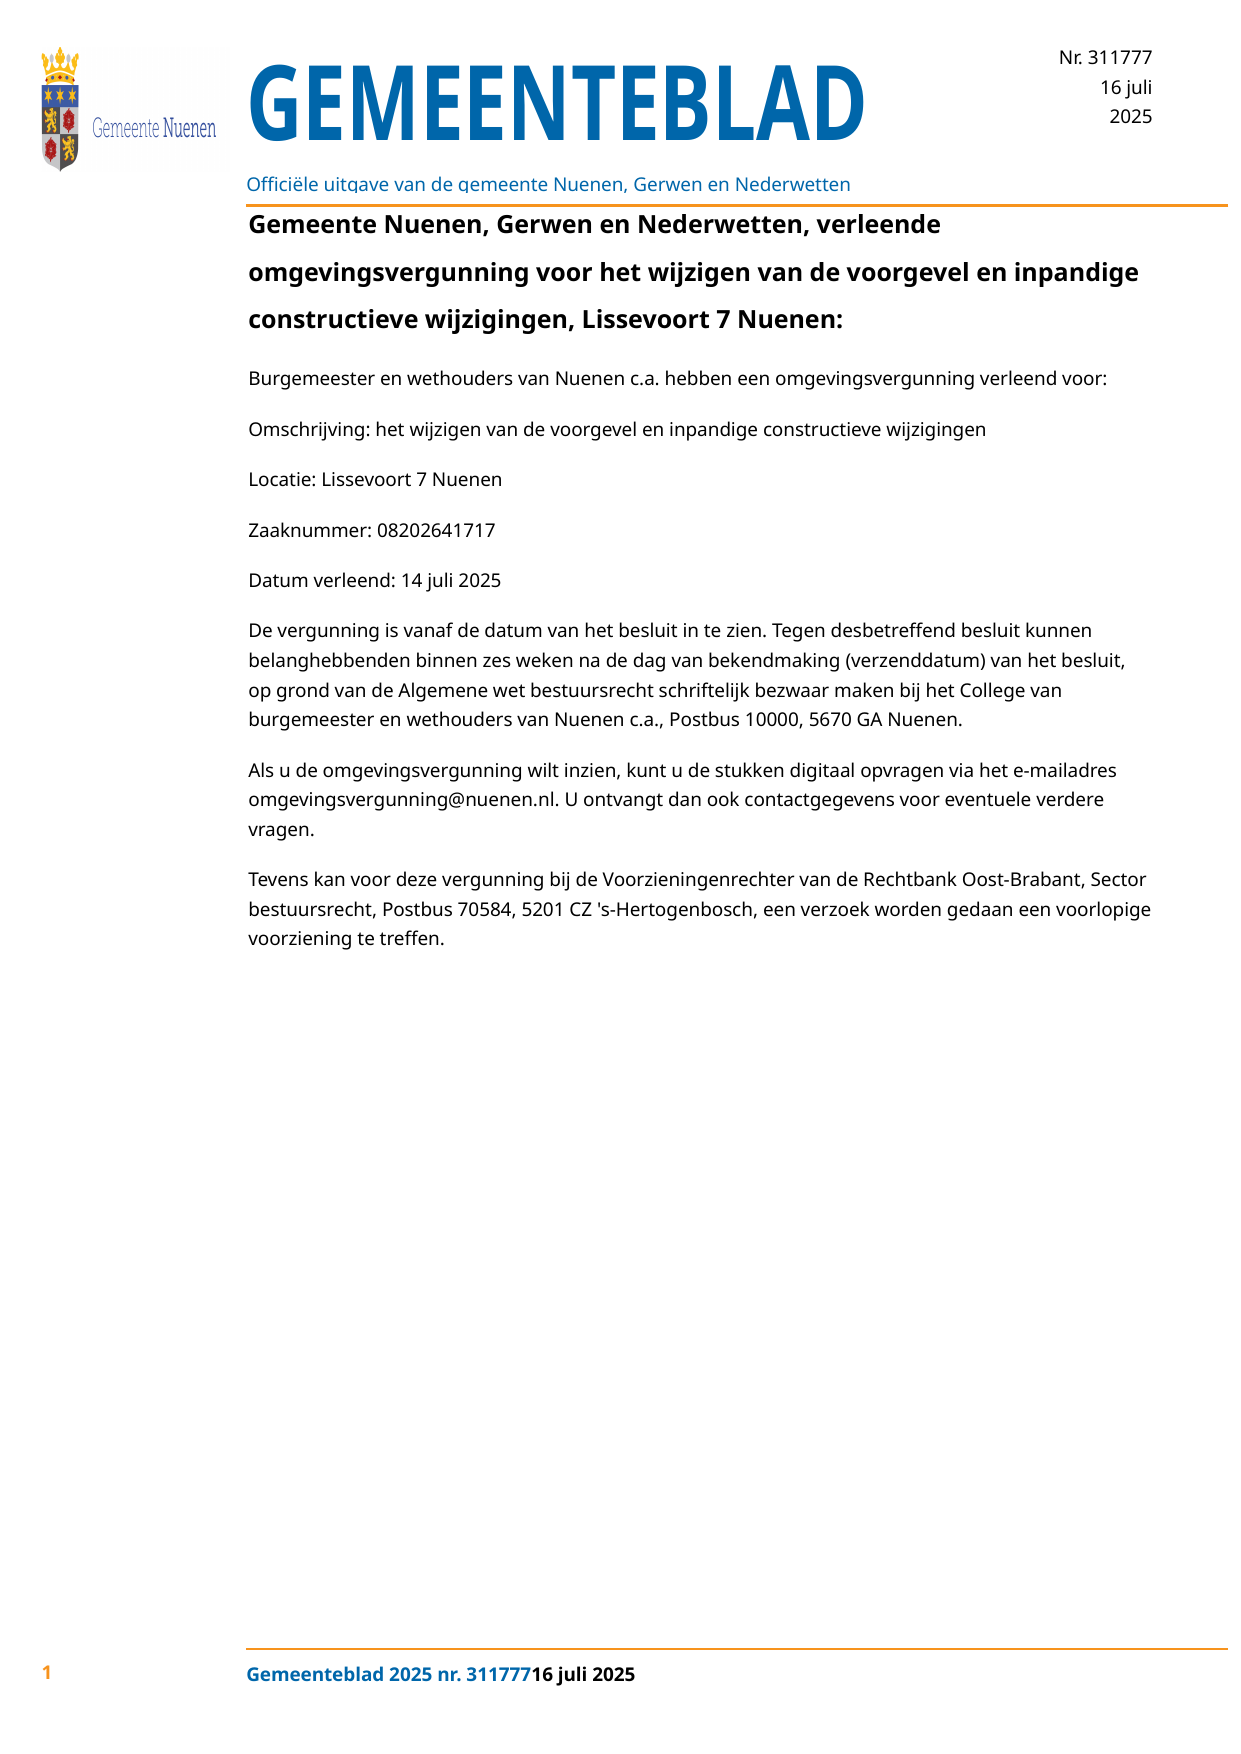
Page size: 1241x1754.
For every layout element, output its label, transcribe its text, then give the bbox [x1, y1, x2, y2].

text Als u de omgevingsvergunning wilt inzien, kunt u de stukken digitaal opvragen via het e-mailadres omgevingsvergunning@nuenen.nl. U ontvangt dan ook contactgegevens voor eventuele verdere vragen. [248, 757, 1152, 842]
text Tevens kan voor deze vergunning bij de Voorzieningenrechter van de Rechtbank Oost-Brabant, Sector bestuursrecht, Postbus 70584, 5201 CZ 's-Hertogenbosch, een verzoek worden gedaan een voorlopige voorziening te treffen. [248, 866, 1152, 951]
text Datum verleend: 14 juli 2025 [248, 567, 1152, 593]
text Locatie: Lissevoort 7 Nuenen [248, 466, 1152, 492]
text De vergunning is vanaf de datum van het besluit in te zien. Tegen desbetreffend besluit kunnen belanghebbenden binnen zes weken na de dag van bekendmaking (verzenddatum) van het besluit, op grond van de Algemene wet bestuursrecht schriftelijk bezwaar maken bij het College van burgemeester en wethouders van Nuenen c.a., Postbus 10000, 5670 GA Nuenen. [248, 618, 1152, 732]
text Omschrijving: het wijzigen van de voorgevel en inpandige constructieve wijzigingen [248, 416, 1152, 442]
text Gemeente Nuenen, Gerwen en Nederwetten, verleende omgevingsvergunning voor het wijzigen van de voorgevel en inpandige constructieve wijzigingen, Lissevoort 7 Nuenen: [248, 207, 1152, 336]
text Zaaknummer: 08202641717 [248, 517, 1152, 542]
picture [41, 47, 231, 172]
text Burgemeester en wethouders van Nuenen c.a. hebben een omgevingsvergunning verleend voor: [248, 366, 1152, 391]
